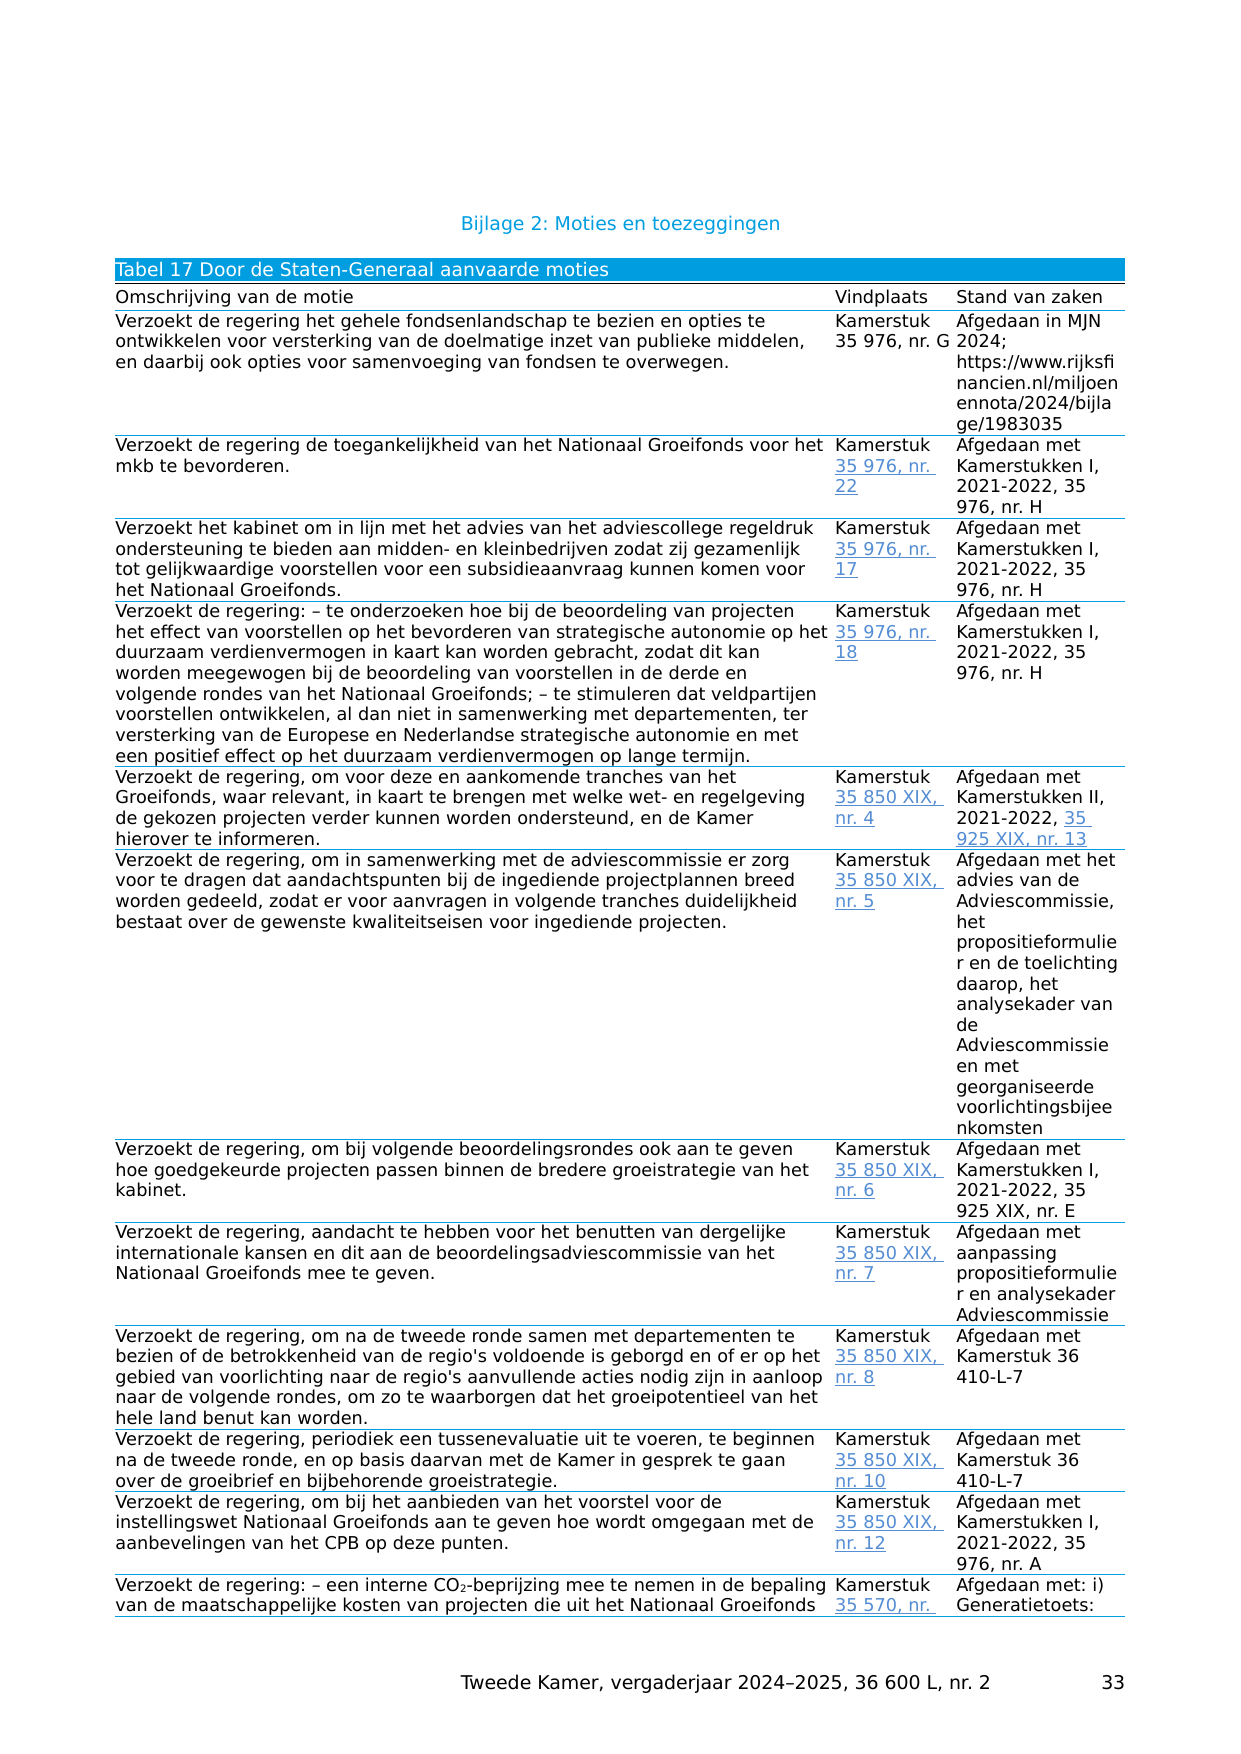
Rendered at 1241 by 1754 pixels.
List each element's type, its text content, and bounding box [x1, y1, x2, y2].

table_cell Kamerstuk 35 976, nr. 22 [832, 436, 953, 518]
table_cell Verzoekt de regering het gehele fondsenlandschap te bezien en opties te ontwikkelen voor versterking van de doelmatige inzet van publieke middelen, en daarbij ook opties voor samenvoeging van fondsen te overwegen. [115, 311, 832, 434]
table_cell Stand van zaken [953, 284, 1125, 310]
table_cell Verzoekt de regering, om in samenwerking met de adviescommissie er zorg voor te dragen dat aandachtspunten bij de ingediende projectplannen breed worden gedeeld, zodat er voor aanvragen in volgende tranches duidelijkheid bestaat over de gewenste kwaliteitseisen voor ingediende projecten. [115, 850, 832, 1138]
table_cell Vindplaats [832, 284, 953, 310]
table_cell Afgedaan met Kamerstukken I, 2021-2022, 35 925 XIX, nr. E [953, 1140, 1125, 1221]
table_cell Kamerstuk 35 850 XIX, nr. 7 [832, 1223, 953, 1325]
table_cell Afgedaan met Kamerstuk 36 410-L-7 [953, 1326, 1125, 1429]
table_cell Kamerstuk 35 850 XIX, nr. 4 [832, 767, 953, 849]
table_cell Omschrijving van de motie [115, 284, 832, 310]
table_cell Kamerstuk 35 850 XIX, nr. 10 [832, 1430, 953, 1491]
table_cell Verzoekt de regering de toegankelijkheid van het Nationaal Groeifonds voor het mkb te bevorderen. [115, 436, 832, 518]
table_cell Kamerstuk 35 850 XIX, nr. 6 [832, 1140, 953, 1221]
table_cell Verzoekt de regering, om na de tweede ronde samen met departementen te bezien of de betrokkenheid van de regio's voldoende is geborgd en of er op het gebied van voorlichting naar de regio's aanvullende acties nodig zijn in aanloop naar de volgende rondes, om zo te waarborgen dat het groeipotentieel van het hele land benut kan worden. [115, 1326, 832, 1429]
table_cell Kamerstuk 35 850 XIX, nr. 12 [832, 1492, 953, 1574]
table_cell Kamerstuk 35 976, nr. 18 [832, 602, 953, 766]
table_cell Verzoekt de regering, aandacht te hebben voor het benutten van dergelijke internationale kansen en dit aan de beoordelingsadviescommissie van het Nationaal Groeifonds mee te geven. [115, 1223, 832, 1325]
table_cell Kamerstuk 35 976, nr. 17 [832, 519, 953, 601]
table_cell Afgedaan met Kamerstukken I, 2021-2022, 35 976, nr. H [953, 436, 1125, 518]
table_cell Verzoekt de regering, om bij volgende beoordelingsrondes ook aan te geven hoe goedgekeurde projecten passen binnen de bredere groeistrategie van het kabinet. [115, 1140, 832, 1221]
table_cell Verzoekt de regering: – te onderzoeken hoe bij de beoordeling van projecten het effect van voorstellen op het bevorderen van strategische autonomie op het duurzaam verdienvermogen in kaart kan worden gebracht, zodat dit kan worden meegewogen bij de beoordeling van voorstellen in de derde en volgende rondes van het Nationaal Groeifonds; – te stimuleren dat veldpartijen voorstellen ontwikkelen, al dan niet in samenwerking met departementen, ter versterking van de Europese en Nederlandse strategische autonomie en met een positief effect op het duurzaam verdienvermogen op lange termijn. [115, 602, 832, 766]
table_cell Verzoekt de regering, om voor deze en aankomende tranches van het Groeifonds, waar relevant, in kaart te brengen met welke wet- en regelgeving de gekozen projecten verder kunnen worden ondersteund, en de Kamer hierover te informeren. [115, 767, 832, 849]
table_cell Afgedaan met Kamerstukken II, 2021-2022, 35 925 XIX, nr. 13 [953, 767, 1125, 849]
table_cell Afgedaan met Kamerstukken I, 2021-2022, 35 976, nr. H [953, 519, 1125, 601]
table_cell Verzoekt de regering: – een interne CO2-beprijzing mee te nemen in de bepaling van de maatschappelijke kosten van projecten die uit het Nationaal Groeifonds [115, 1575, 832, 1616]
table_cell Afgedaan in MJN 2024; https://www.rijksfinancien.nl/miljoenennota/2024/bijlage/1983035 [953, 311, 1125, 434]
table_cell Afgedaan met het advies van de Adviescommissie, het propositieformulier en de toelichting daarop, het analysekader van de Adviescommissie en met georganiseerde voorlichtingsbijeenkomsten [953, 850, 1125, 1138]
table_cell Kamerstuk 35 570, nr. [832, 1575, 953, 1616]
title Bijlage 2: Moties en toezeggingen [461, 213, 1125, 235]
table_cell Afgedaan met Kamerstuk 36 410-L-7 [953, 1430, 1125, 1491]
table_cell Afgedaan met Kamerstukken I, 2021-2022, 35 976, nr. A [953, 1492, 1125, 1574]
table_cell Kamerstuk 35 976, nr. G [832, 311, 953, 434]
table_cell Afgedaan met aanpassing propositieformulier en analysekader Adviescommissie [953, 1223, 1125, 1325]
table_cell Verzoekt het kabinet om in lijn met het advies van het adviescollege regeldruk ondersteuning te bieden aan midden- en kleinbedrijven zodat zij gezamenlijk tot gelijkwaardige voorstellen voor een subsidieaanvraag kunnen komen voor het Nationaal Groeifonds. [115, 519, 832, 601]
table_cell Afgedaan met: i) Generatietoets: [953, 1575, 1125, 1616]
table_cell Kamerstuk 35 850 XIX, nr. 8 [832, 1326, 953, 1429]
table_cell Afgedaan met Kamerstukken I, 2021-2022, 35 976, nr. H [953, 602, 1125, 766]
table_cell Kamerstuk 35 850 XIX, nr. 5 [832, 850, 953, 1138]
table_cell Verzoekt de regering, om bij het aanbieden van het voorstel voor de instellingswet Nationaal Groeifonds aan te geven hoe wordt omgegaan met de aanbevelingen van het CPB op deze punten. [115, 1492, 832, 1574]
table_cell Verzoekt de regering, periodiek een tussenevaluatie uit te voeren, te beginnen na de tweede ronde, en op basis daarvan met de Kamer in gesprek te gaan over de groeibrief en bijbehorende groeistrategie. [115, 1430, 832, 1491]
